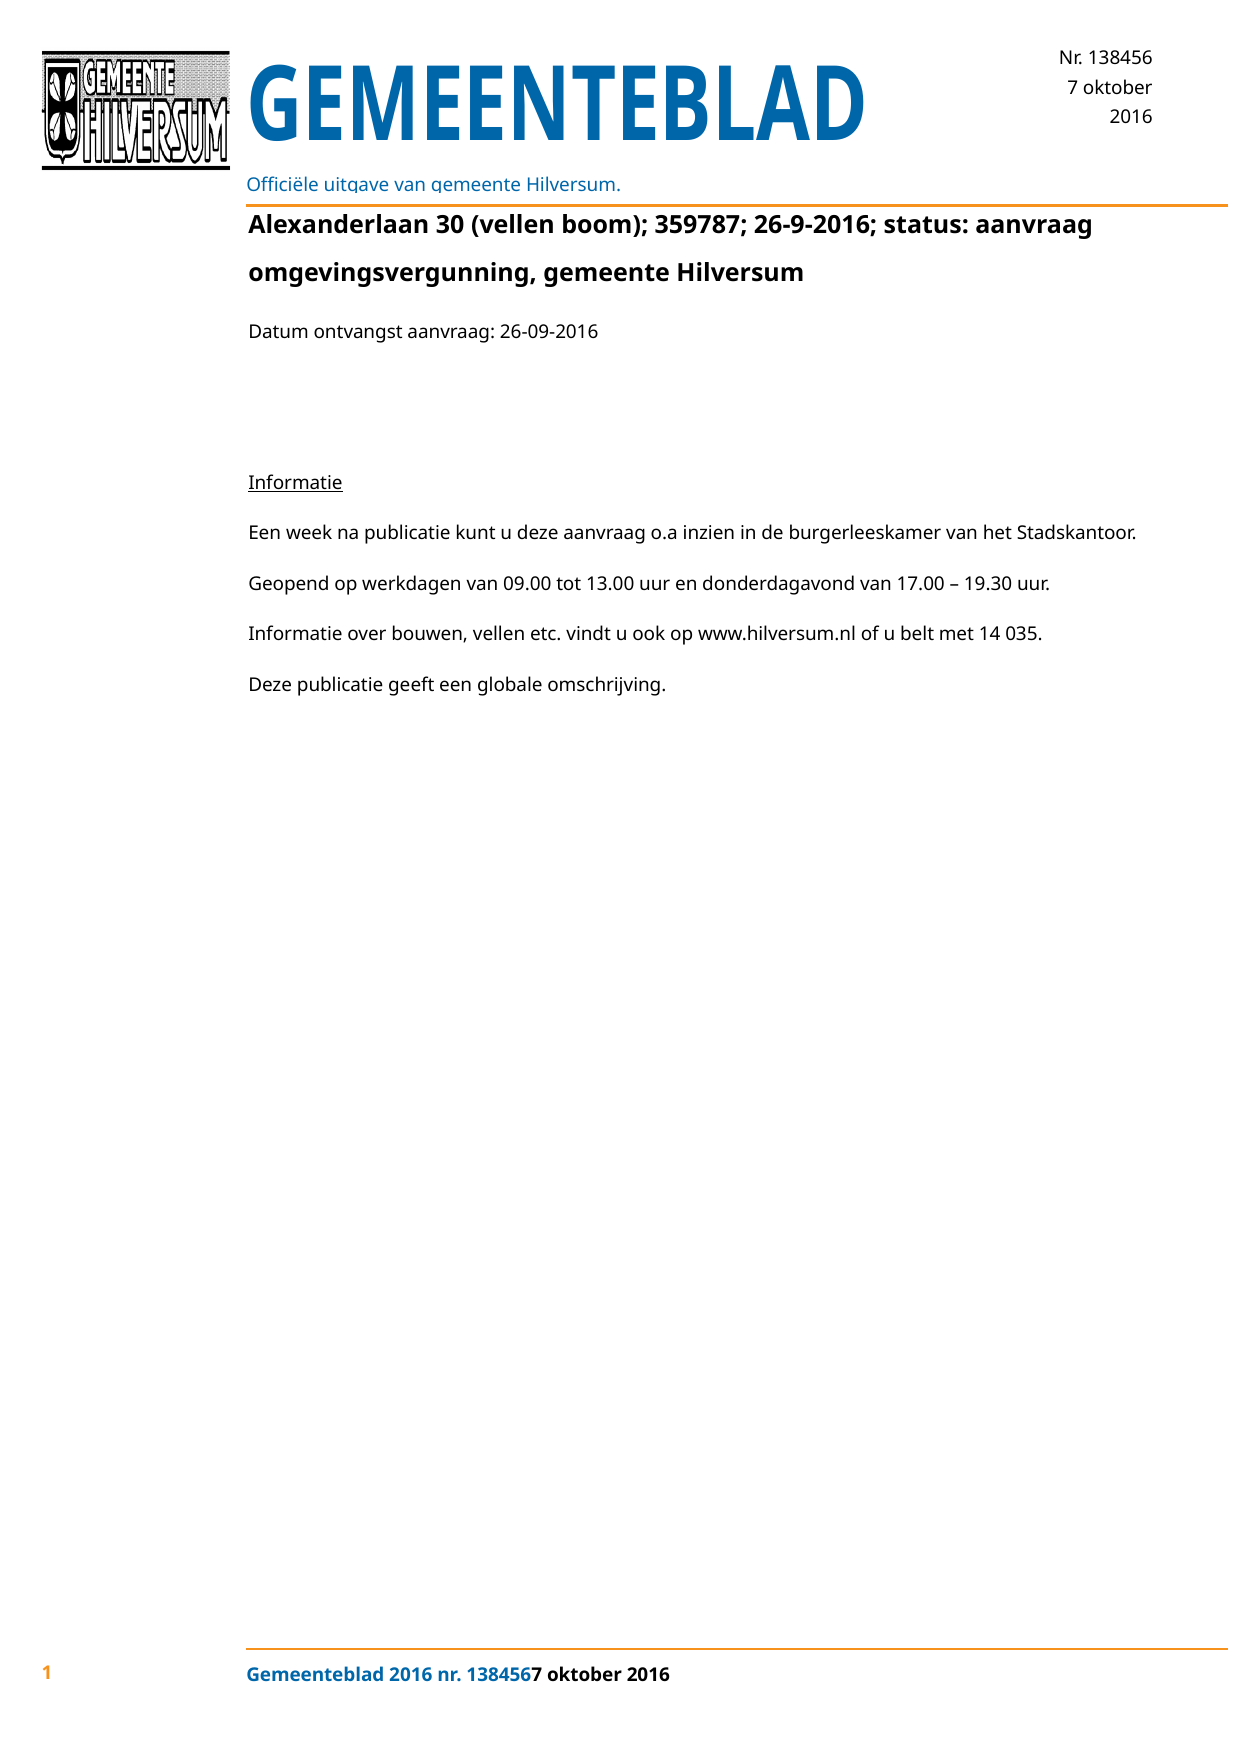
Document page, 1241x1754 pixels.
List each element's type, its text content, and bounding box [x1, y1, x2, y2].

text Alexanderlaan 30 (vellen boom); 359787; 26-9-2016; status: aanvraag omgevingsvergunning, gemeente Hilversum [248, 207, 1152, 288]
picture [41, 47, 231, 172]
text Informatie over bouwen, vellen etc. vindt u ook op www.hilversum.nl of u belt met 14 035. [248, 620, 1152, 646]
text Datum ontvangst aanvraag: 26-09-2016 [248, 318, 1152, 344]
text Geopend op werkdagen van 09.00 tot 13.00 uur en donderdagavond van 17.00 – 19.30 uur. [248, 570, 1152, 596]
text Een week na publicatie kunt u deze aanvraag o.a inzien in de burgerleeskamer van het Stadskantoor. [248, 519, 1152, 545]
text Deze publicatie geeft een globale omschrijving. [248, 671, 1152, 697]
text Informatie [248, 469, 1152, 495]
